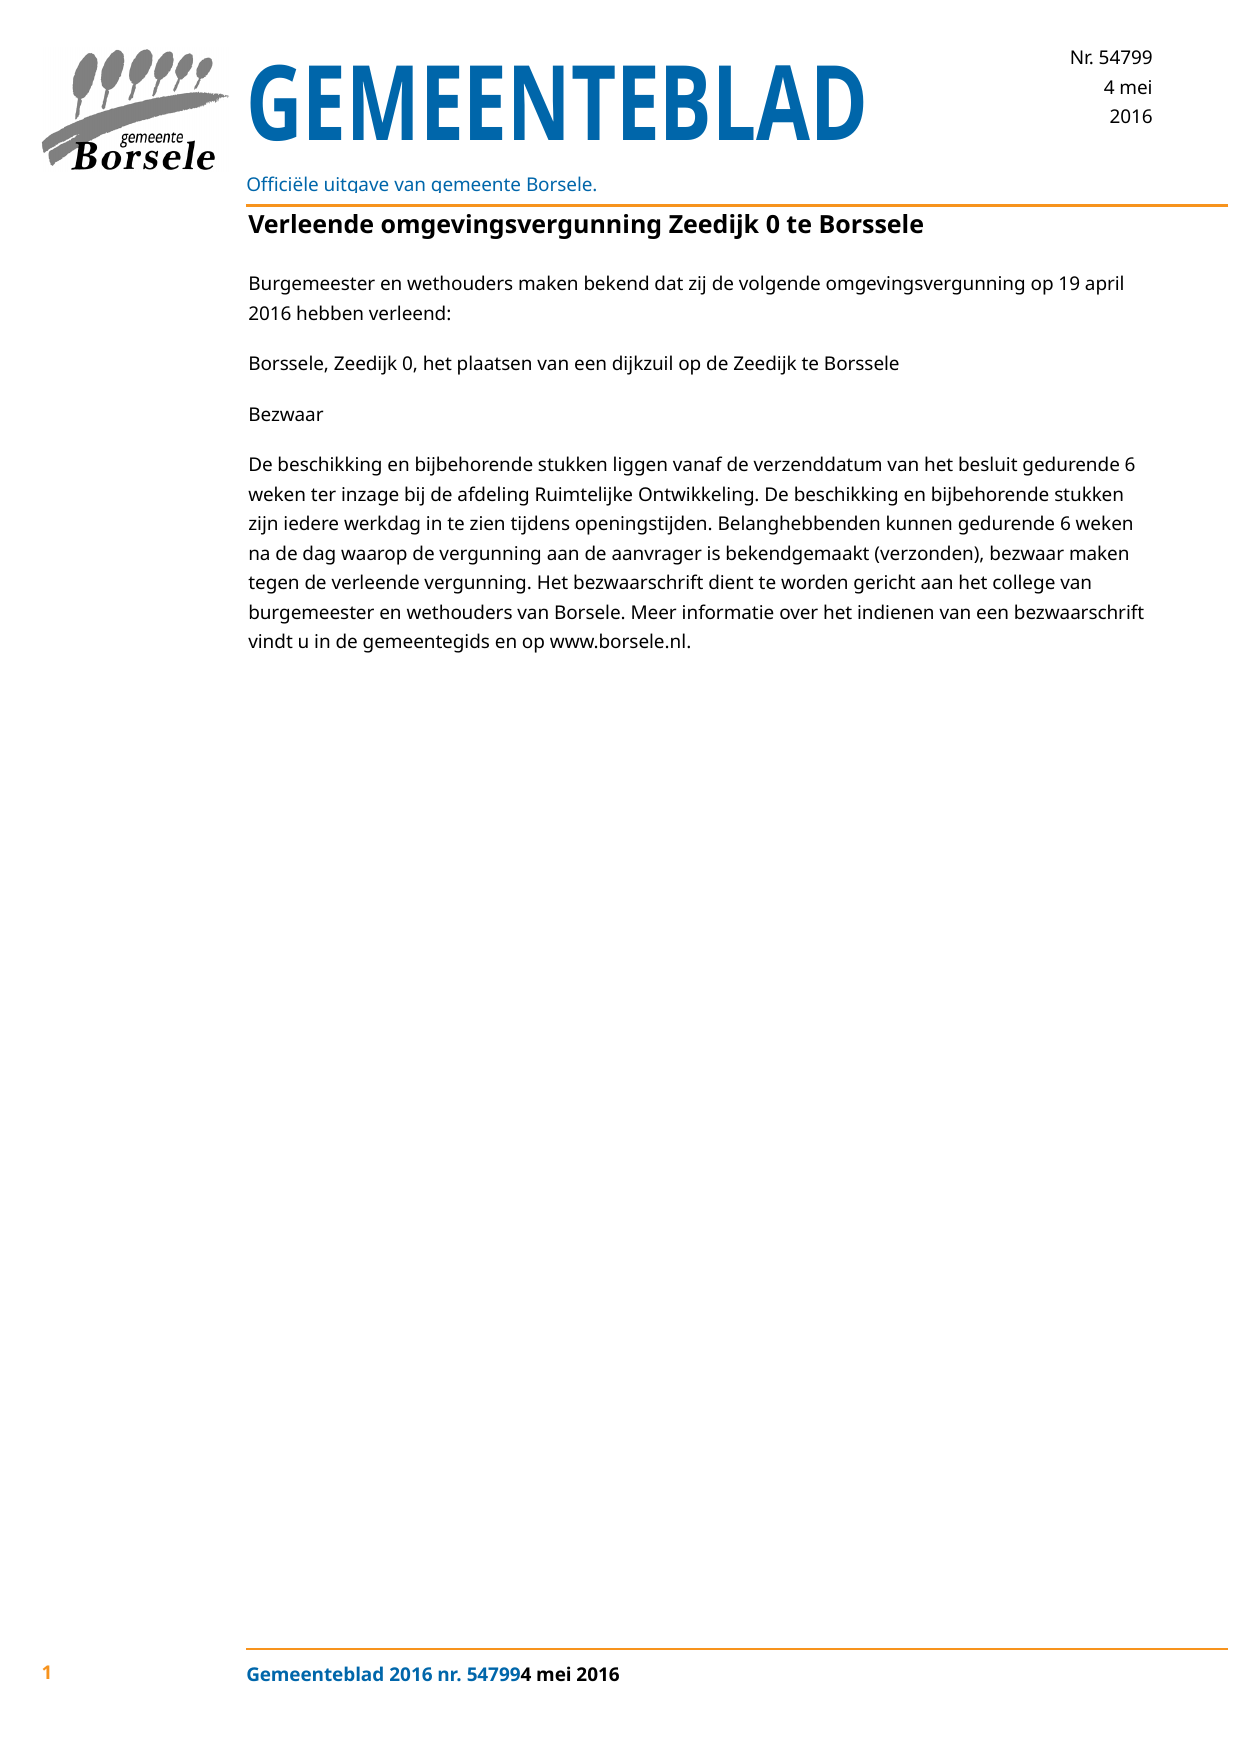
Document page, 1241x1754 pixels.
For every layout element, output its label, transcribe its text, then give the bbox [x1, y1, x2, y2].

text Bezwaar [248, 401, 1152, 426]
text De beschikking en bijbehorende stukken liggen vanaf de verzenddatum van het besluit gedurende 6 weken ter inzage bij de afdeling Ruimtelijke Ontwikkeling. De beschikking en bijbehorende stukken zijn iedere werkdag in te zien tijdens openingstijden. Belanghebbenden kunnen gedurende 6 weken na de dag waarop de vergunning aan de aanvrager is bekendgemaakt (verzonden), bezwaar maken tegen de verleende vergunning. Het bezwaarschrift dient te worden gericht aan het college van burgemeester en wethouders van Borsele. Meer informatie over het indienen van een bezwaarschrift vindt u in de gemeentegids en op www.borsele.nl. [248, 451, 1152, 654]
text Burgemeester en wethouders maken bekend dat zij de volgende omgevingsvergunning op 19 april 2016 hebben verleend: [248, 270, 1152, 326]
text Borssele, Zeedijk 0, het plaatsen van een dijkzuil op de Zeedijk te Borssele [248, 350, 1152, 376]
text Verleende omgevingsvergunning Zeedijk 0 te Borssele [248, 207, 1152, 241]
picture [41, 47, 231, 172]
